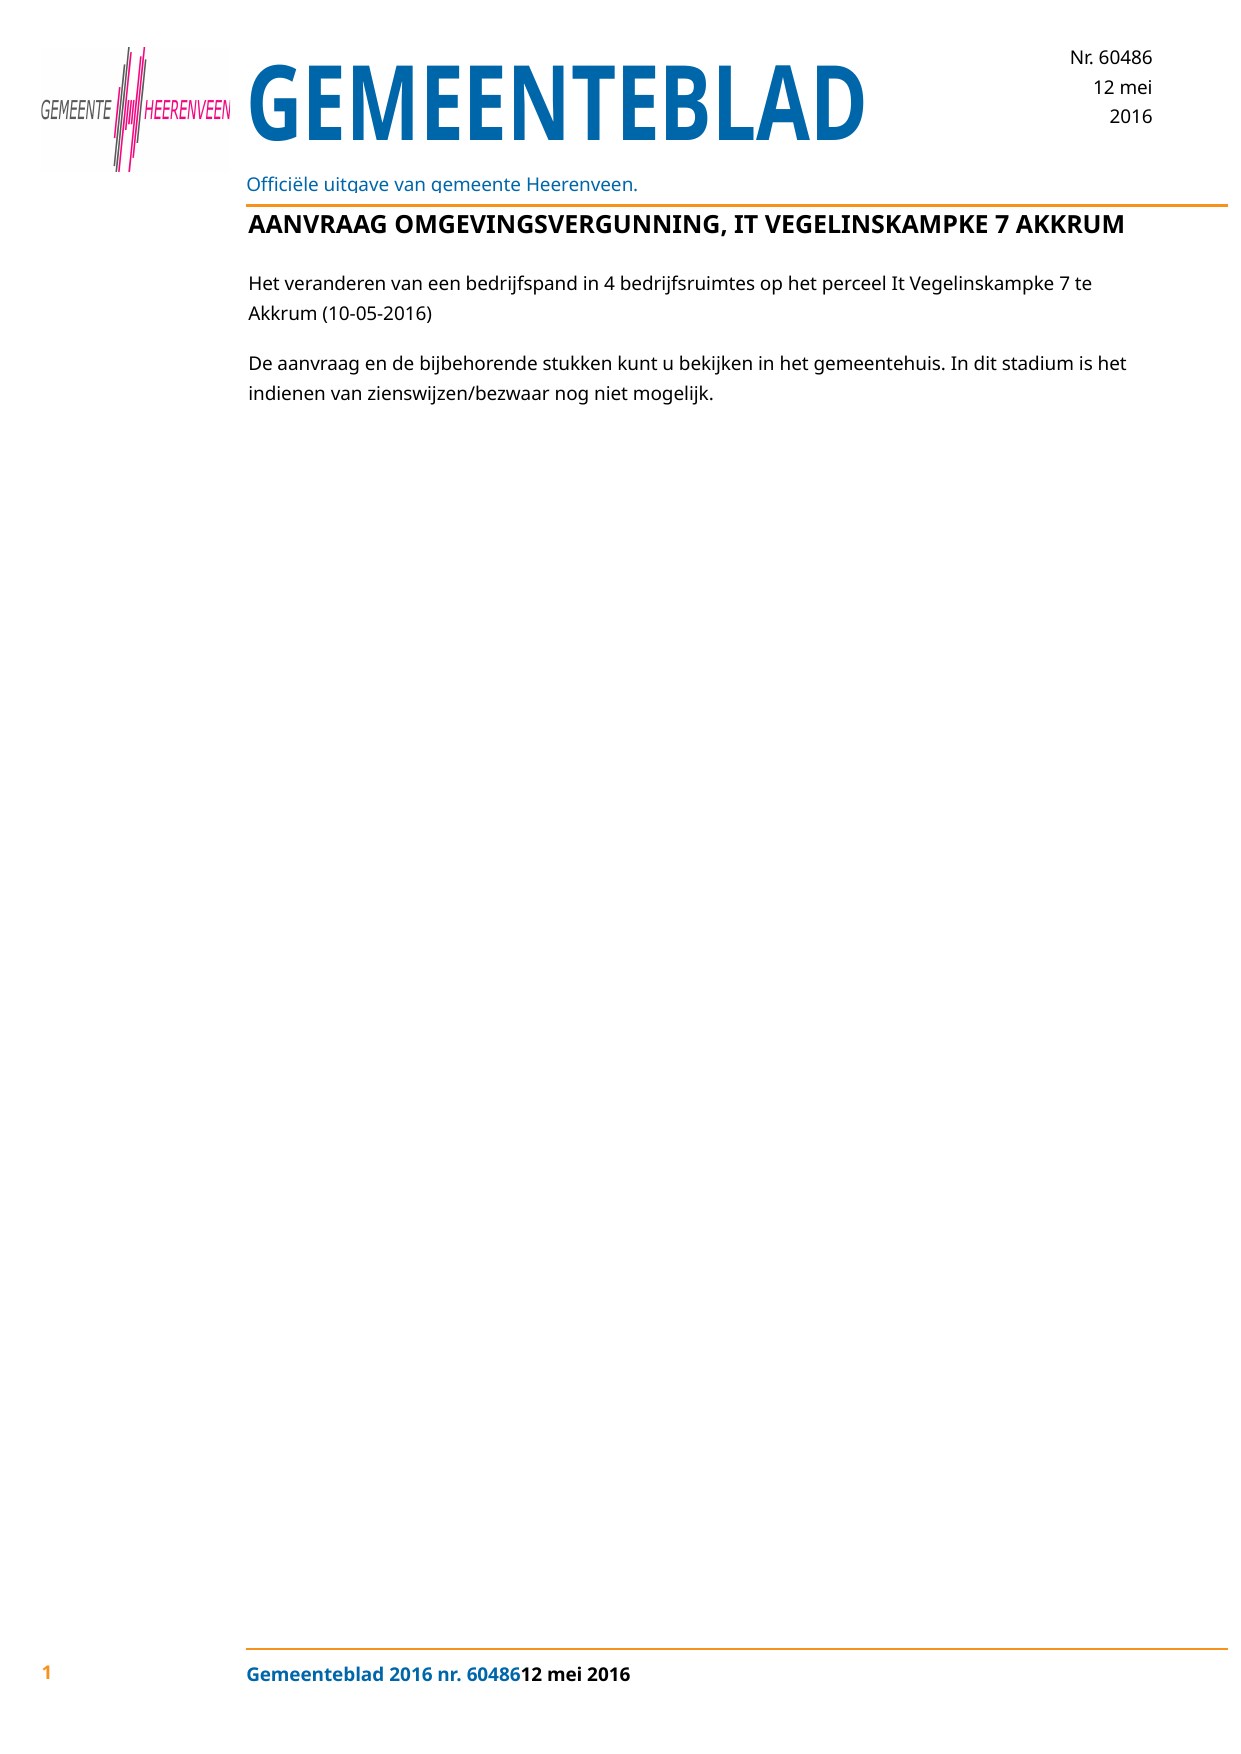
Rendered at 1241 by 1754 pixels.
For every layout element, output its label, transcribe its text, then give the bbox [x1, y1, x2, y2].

text Het veranderen van een bedrijfspand in 4 bedrijfsruimtes op het perceel It Vegelinskampke 7 te Akkrum (10-05-2016) [248, 270, 1152, 326]
picture [41, 47, 231, 172]
text De aanvraag en de bijbehorende stukken kunt u bekijken in het gemeentehuis. In dit stadium is het indienen van zienswijzen/bezwaar nog niet mogelijk. [248, 350, 1152, 406]
text AANVRAAG OMGEVINGSVERGUNNING, IT VEGELINSKAMPKE 7 AKKRUM [248, 207, 1152, 241]
